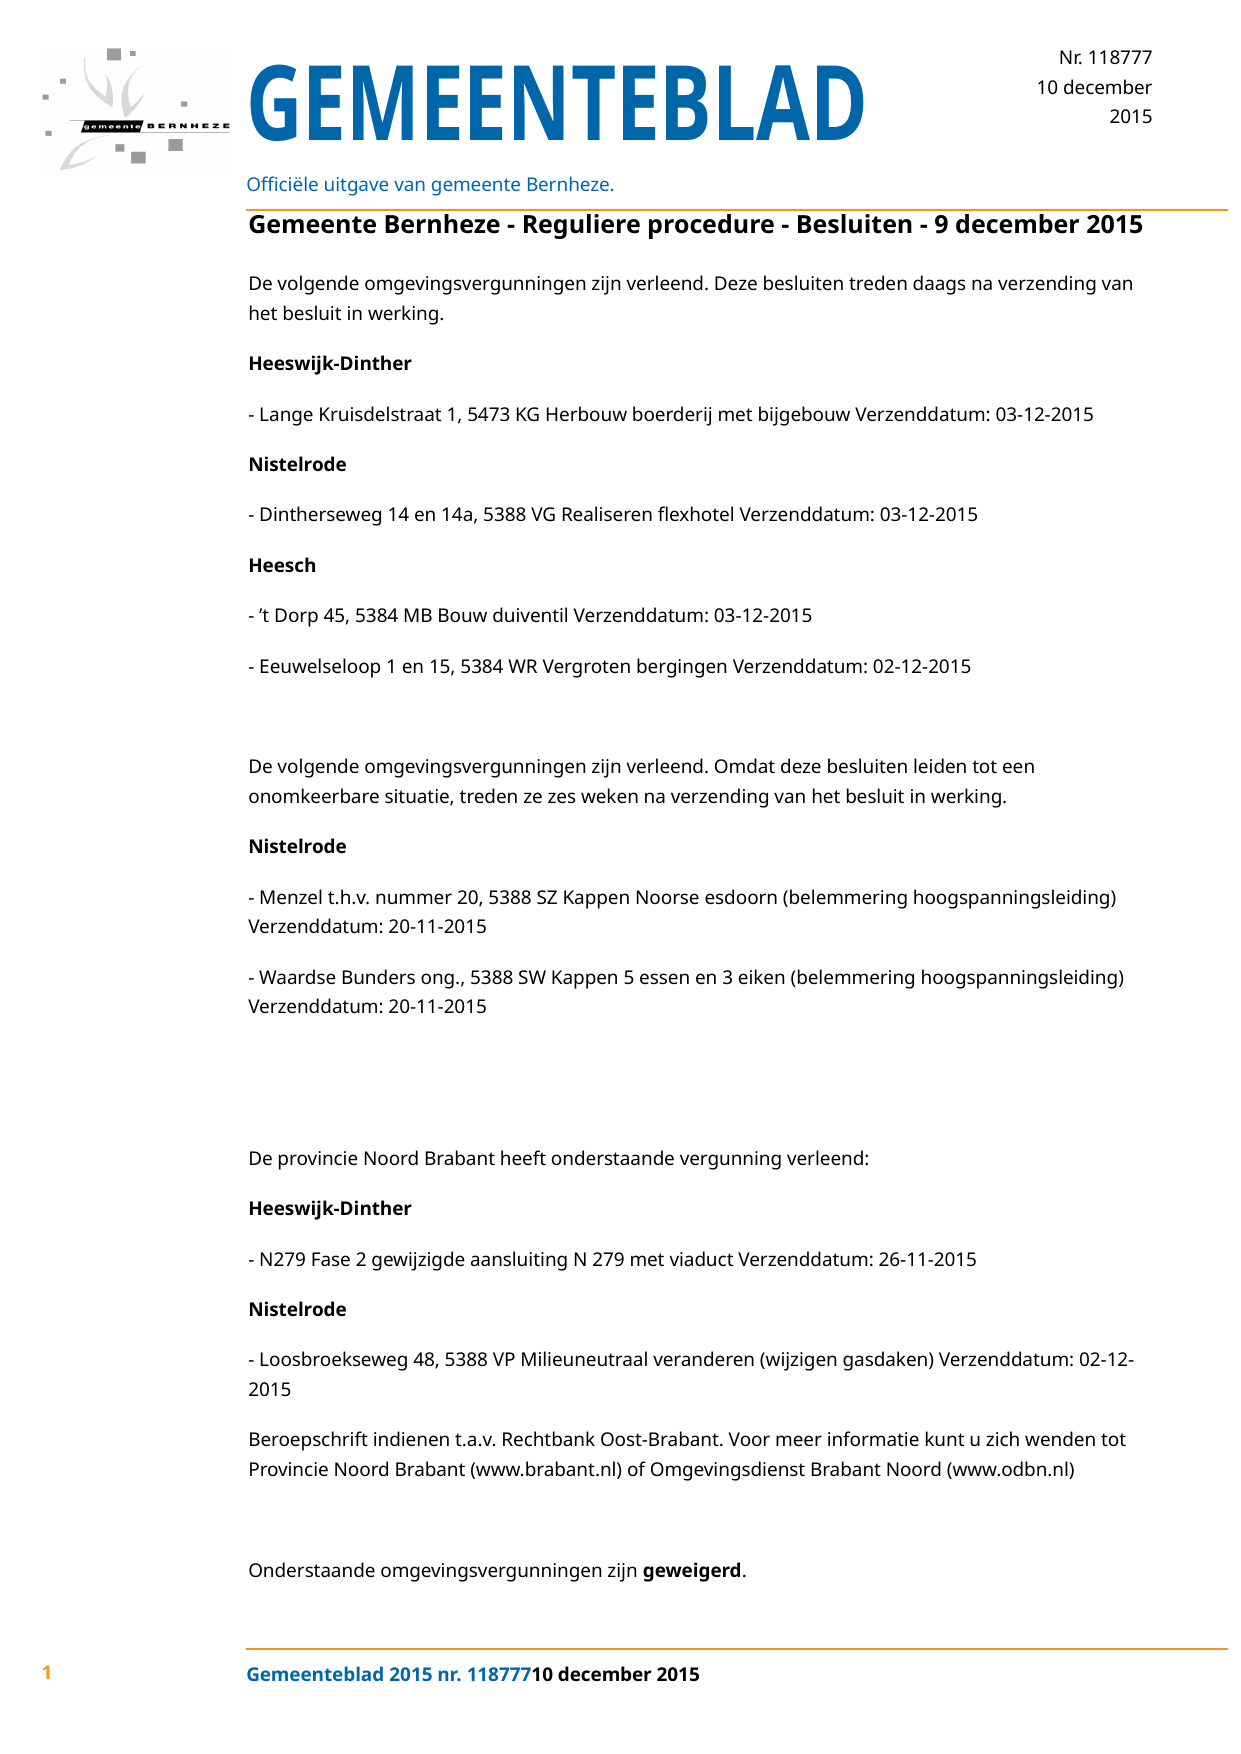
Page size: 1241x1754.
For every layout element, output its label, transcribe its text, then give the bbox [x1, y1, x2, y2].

text De volgende omgevingsvergunningen zijn verleend. Omdat deze besluiten leiden tot een onomkeerbare situatie, treden ze zes weken na verzending van het besluit in werking. [248, 754, 1152, 809]
text Gemeente Bernheze - Reguliere procedure - Besluiten - 9 december 2015 [248, 211, 1152, 241]
text - N279 Fase 2 gewijzigde aansluiting N 279 met viaduct Verzenddatum: 26-11-2015 [248, 1246, 1152, 1271]
text De volgende omgevingsvergunningen zijn verleend. Deze besluiten treden daags na verzending van het besluit in werking. [248, 270, 1152, 326]
text De provincie Noord Brabant heeft onderstaande vergunning verleend: [248, 1145, 1152, 1171]
text - ’t Dorp 45, 5384 MB Bouw duiventil Verzenddatum: 03-12-2015 [248, 602, 1152, 628]
text Beroepschrift indienen t.a.v. Rechtbank Oost-Brabant. Voor meer informatie kunt u zich wenden tot Provincie Noord Brabant (www.brabant.nl) of Omgevingsdienst Brabant Noord (www.odbn.nl) [248, 1427, 1152, 1482]
text Heeswijk-Dinther [248, 1195, 1152, 1221]
text - Waardse Bunders ong., 5388 SW Kappen 5 essen en 3 eiken (belemmering hoogspanningsleiding) Verzenddatum: 20-11-2015 [248, 964, 1152, 1019]
text Heesch [248, 552, 1152, 578]
text - Lange Kruisdelstraat 1, 5473 KG Herbouw boerderij met bijgebouw Verzenddatum: 03-12-2015 [248, 401, 1152, 426]
text Nistelrode [248, 451, 1152, 477]
picture [41, 47, 231, 172]
text - Loosbroekseweg 48, 5388 VP Milieuneutraal veranderen (wijzigen gasdaken) Verzenddatum: 02-12-2015 [248, 1347, 1152, 1402]
text Nistelrode [248, 834, 1152, 859]
text - Menzel t.h.v. nummer 20, 5388 SZ Kappen Noorse esdoorn (belemmering hoogspanningsleiding) Verzenddatum: 20-11-2015 [248, 884, 1152, 939]
text - Eeuwelseloop 1 en 15, 5384 WR Vergroten bergingen Verzenddatum: 02-12-2015 [248, 653, 1152, 678]
text Nistelrode [248, 1296, 1152, 1322]
text Heeswijk-Dinther [248, 350, 1152, 376]
text - Dintherseweg 14 en 14a, 5388 VG Realiseren flexhotel Verzenddatum: 03-12-2015 [248, 502, 1152, 527]
text Onderstaande omgevingsvergunningen zijn geweigerd. [248, 1557, 1152, 1583]
